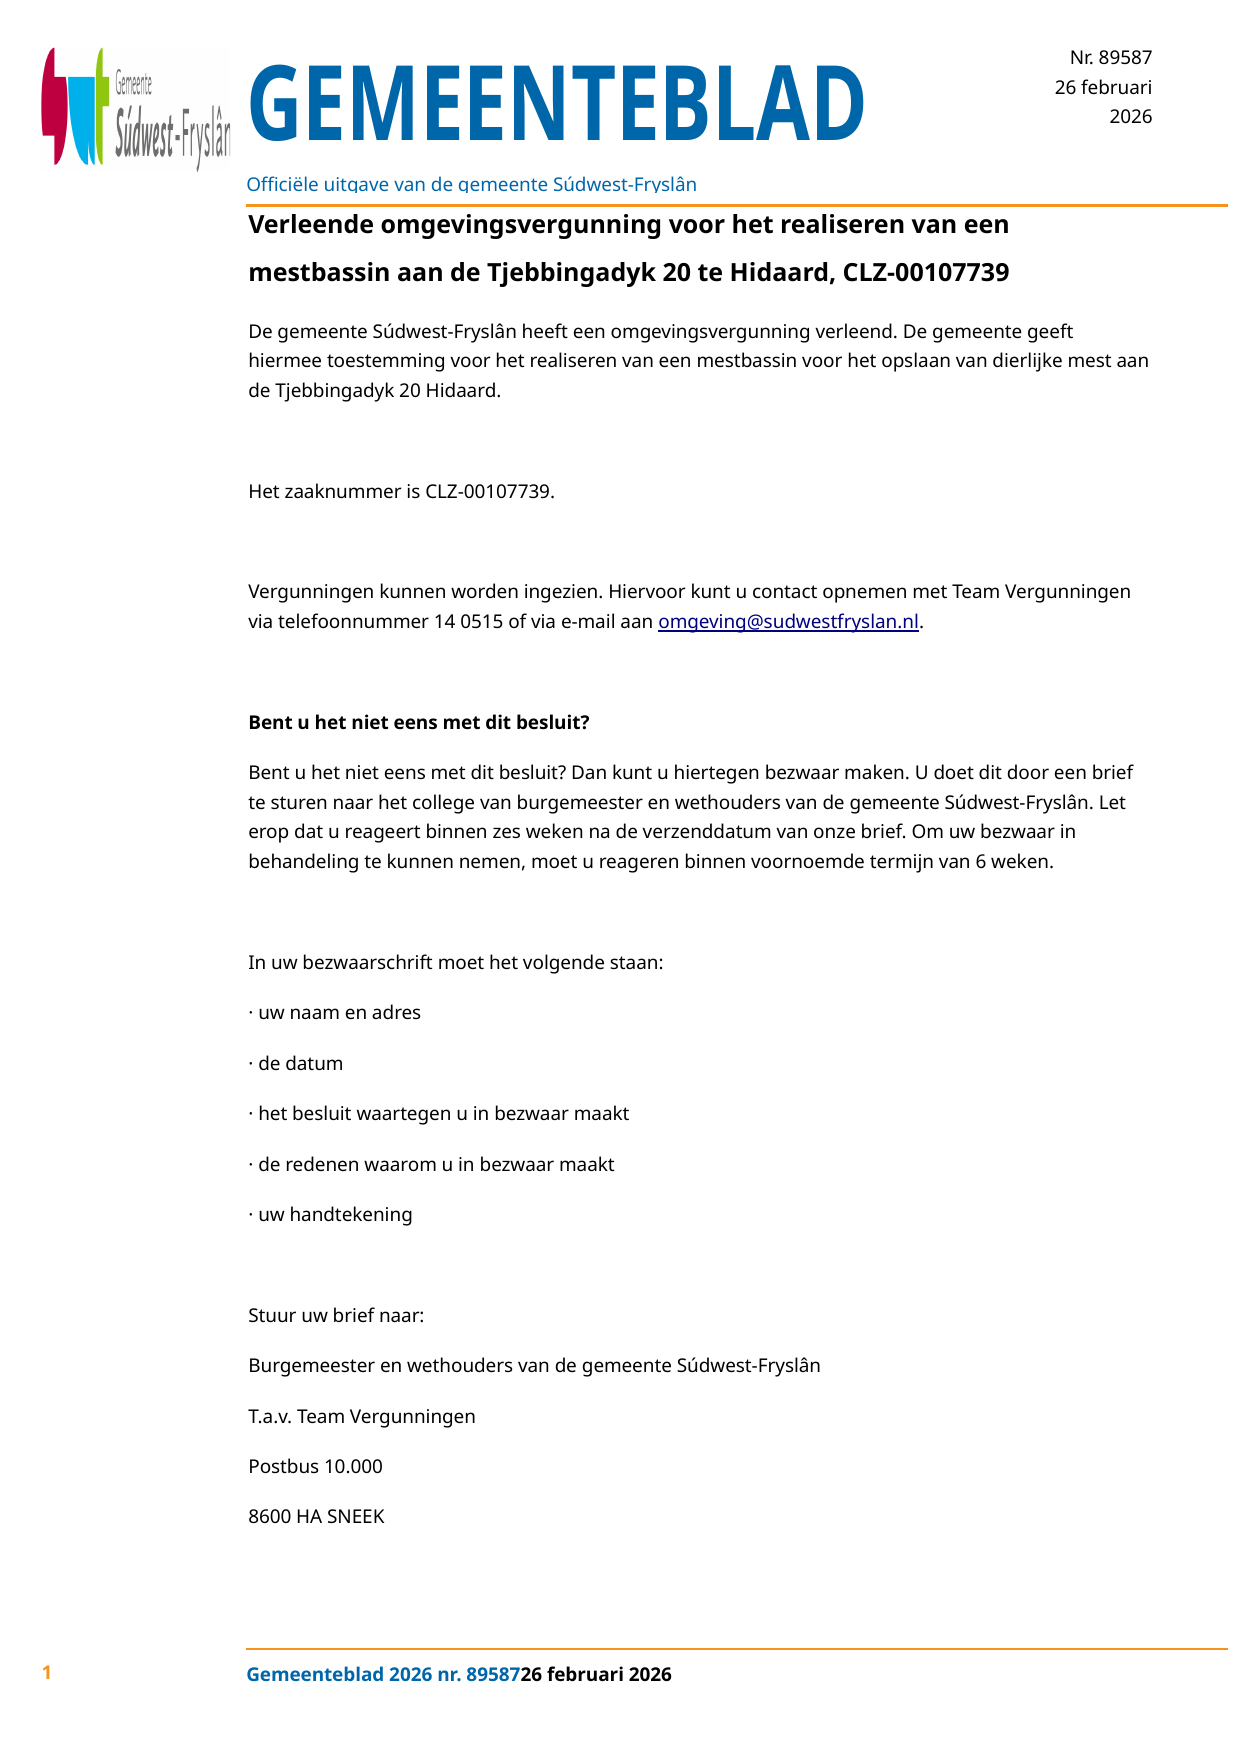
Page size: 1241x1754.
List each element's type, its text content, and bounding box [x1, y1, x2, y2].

text Postbus 10.000 [248, 1453, 1152, 1479]
text T.a.v. Team Vergunningen [248, 1403, 1152, 1429]
text 8600 HA SNEEK [248, 1504, 1152, 1529]
picture [41, 47, 231, 172]
text · uw handtekening [248, 1201, 1152, 1227]
text Verleende omgevingsvergunning voor het realiseren van een mestbassin aan de Tjebbingadyk 20 te Hidaard, CLZ-00107739 [248, 207, 1152, 288]
text · uw naam en adres [248, 999, 1152, 1025]
text Burgemeester en wethouders van de gemeente Súdwest-Fryslân [248, 1352, 1152, 1378]
text Het zaaknummer is CLZ-00107739. [248, 478, 1152, 504]
text Stuur uw brief naar: [248, 1302, 1152, 1328]
text Bent u het niet eens met dit besluit? Dan kunt u hiertegen bezwaar maken. U doet dit door een brief te sturen naar het college van burgemeester en wethouders van de gemeente Súdwest-Fryslân. Let erop dat u reageert binnen zes weken na de verzenddatum van onze brief. Om uw bezwaar in behandeling te kunnen nemen, moet u reageren binnen voornoemde termijn van 6 weken. [248, 759, 1152, 874]
text · de datum [248, 1050, 1152, 1076]
text In uw bezwaarschrift moet het volgende staan: [248, 949, 1152, 975]
text Bent u het niet eens met dit besluit? [248, 709, 1152, 735]
text · de redenen waarom u in bezwaar maakt [248, 1151, 1152, 1177]
text Vergunningen kunnen worden ingezien. Hiervoor kunt u contact opnemen met Team Vergunningen via telefoonnummer 14 0515 of via e-mail aan omgeving@sudwestfryslan.nl. [248, 579, 1152, 634]
text · het besluit waartegen u in bezwaar maakt [248, 1100, 1152, 1126]
text De gemeente Súdwest-Fryslân heeft een omgevingsvergunning verleend. De gemeente geeft hiermee toestemming voor het realiseren van een mestbassin voor het opslaan van dierlijke mest aan de Tjebbingadyk 20 Hidaard. [248, 318, 1152, 403]
